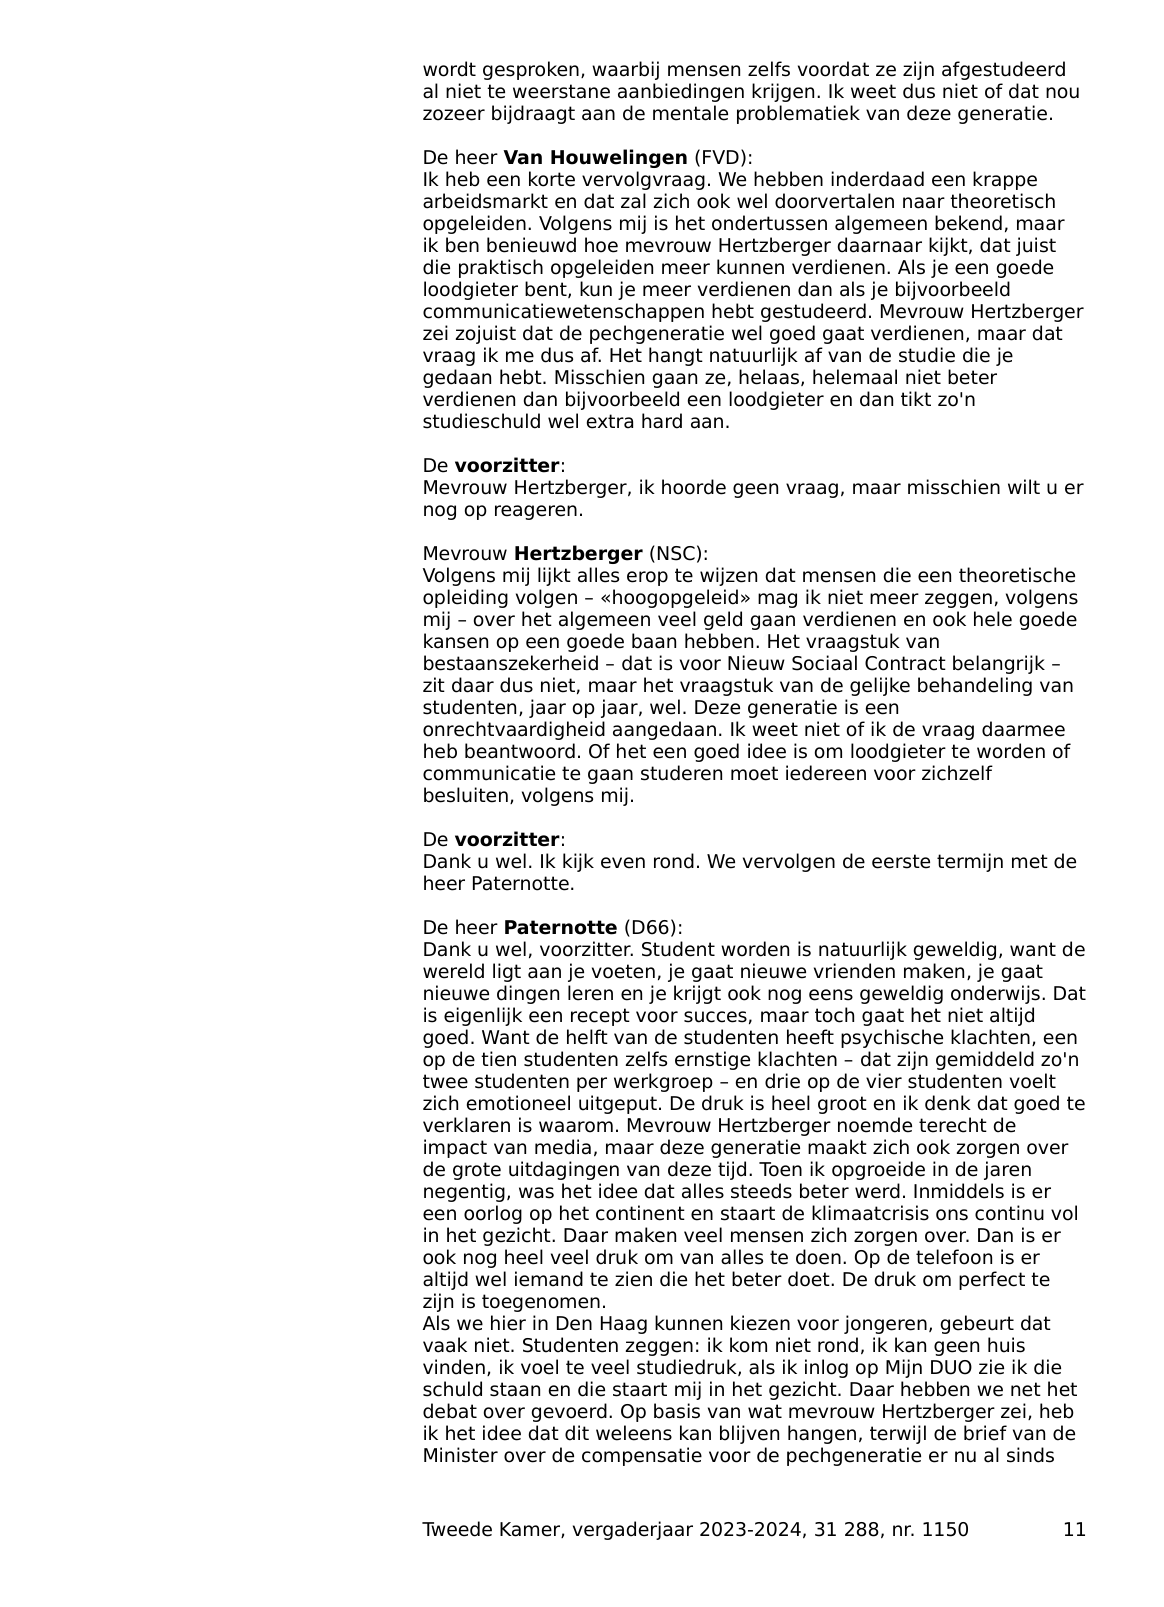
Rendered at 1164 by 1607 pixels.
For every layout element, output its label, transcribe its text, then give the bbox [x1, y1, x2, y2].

text Mevrouw Hertzberger, ik hoorde geen vraag, maar misschien wilt u er nog op reageren. [422, 477, 1087, 521]
text Volgens mij lijkt alles erop te wijzen dat mensen die een theoretische opleiding volgen – «hoogopgeleid» mag ik niet meer zeggen, volgens mij – over het algemeen veel geld gaan verdienen en ook hele goede kansen op een goede baan hebben. Het vraagstuk van bestaanszekerheid – dat is voor Nieuw Sociaal Contract belangrijk – zit daar dus niet, maar het vraagstuk van de gelijke behandeling van studenten, jaar op jaar, wel. Deze generatie is een onrechtvaardigheid aangedaan. Ik weet niet of ik de vraag daarmee heb beantwoord. Of het een goed idee is om loodgieter te worden of communicatie te gaan studeren moet iedereen voor zichzelf besluiten, volgens mij. [422, 565, 1087, 807]
text De voorzitter: [422, 455, 1087, 477]
text Dank u wel. Ik kijk even rond. We vervolgen de eerste termijn met de heer Paternotte. [422, 851, 1087, 895]
text Mevrouw Hertzberger (NSC): [422, 543, 1087, 565]
text Als we hier in Den Haag kunnen kiezen voor jongeren, gebeurt dat vaak niet. Studenten zeggen: ik kom niet rond, ik kan geen huis vinden, ik voel te veel studiedruk, als ik inlog op Mijn DUO zie ik die schuld staan en die staart mij in het gezicht. Daar hebben we net het debat over gevoerd. Op basis van wat mevrouw Hertzberger zei, heb ik het idee dat dit weleens kan blijven hangen, terwijl de brief van de Minister over de compensatie voor de pechgeneratie er nu al sinds [422, 1313, 1087, 1467]
text De voorzitter: [422, 829, 1087, 851]
text wordt gesproken, waarbij mensen zelfs voordat ze zijn afgestudeerd al niet te weerstane aanbiedingen krijgen. Ik weet dus niet of dat nou zozeer bijdraagt aan de mentale problematiek van deze generatie. [422, 59, 1087, 125]
text Ik heb een korte vervolgvraag. We hebben inderdaad een krappe arbeidsmarkt en dat zal zich ook wel doorvertalen naar theoretisch opgeleiden. Volgens mij is het ondertussen algemeen bekend, maar ik ben benieuwd hoe mevrouw Hertzberger daarnaar kijkt, dat juist die praktisch opgeleiden meer kunnen verdienen. Als je een goede loodgieter bent, kun je meer verdienen dan als je bijvoorbeeld communicatiewetenschappen hebt gestudeerd. Mevrouw Hertzberger zei zojuist dat de pechgeneratie wel goed gaat verdienen, maar dat vraag ik me dus af. Het hangt natuurlijk af van de studie die je gedaan hebt. Misschien gaan ze, helaas, helemaal niet beter verdienen dan bijvoorbeeld een loodgieter en dan tikt zo'n studieschuld wel extra hard aan. [422, 169, 1087, 433]
text De heer Paternotte (D66): [422, 917, 1087, 939]
text De heer Van Houwelingen (FVD): [422, 147, 1087, 169]
text Dank u wel, voorzitter. Student worden is natuurlijk geweldig, want de wereld ligt aan je voeten, je gaat nieuwe vrienden maken, je gaat nieuwe dingen leren en je krijgt ook nog eens geweldig onderwijs. Dat is eigenlijk een recept voor succes, maar toch gaat het niet altijd goed. Want de helft van de studenten heeft psychische klachten, een op de tien studenten zelfs ernstige klachten – dat zijn gemiddeld zo'n twee studenten per werkgroep – en drie op de vier studenten voelt zich emotioneel uitgeput. De druk is heel groot en ik denk dat goed te verklaren is waarom. Mevrouw Hertzberger noemde terecht de impact van media, maar deze generatie maakt zich ook zorgen over de grote uitdagingen van deze tijd. Toen ik opgroeide in de jaren negentig, was het idee dat alles steeds beter werd. Inmiddels is er een oorlog op het continent en staart de klimaatcrisis ons continu vol in het gezicht. Daar maken veel mensen zich zorgen over. Dan is er ook nog heel veel druk om van alles te doen. Op de telefoon is er altijd wel iemand te zien die het beter doet. De druk om perfect te zijn is toegenomen. [422, 939, 1087, 1313]
